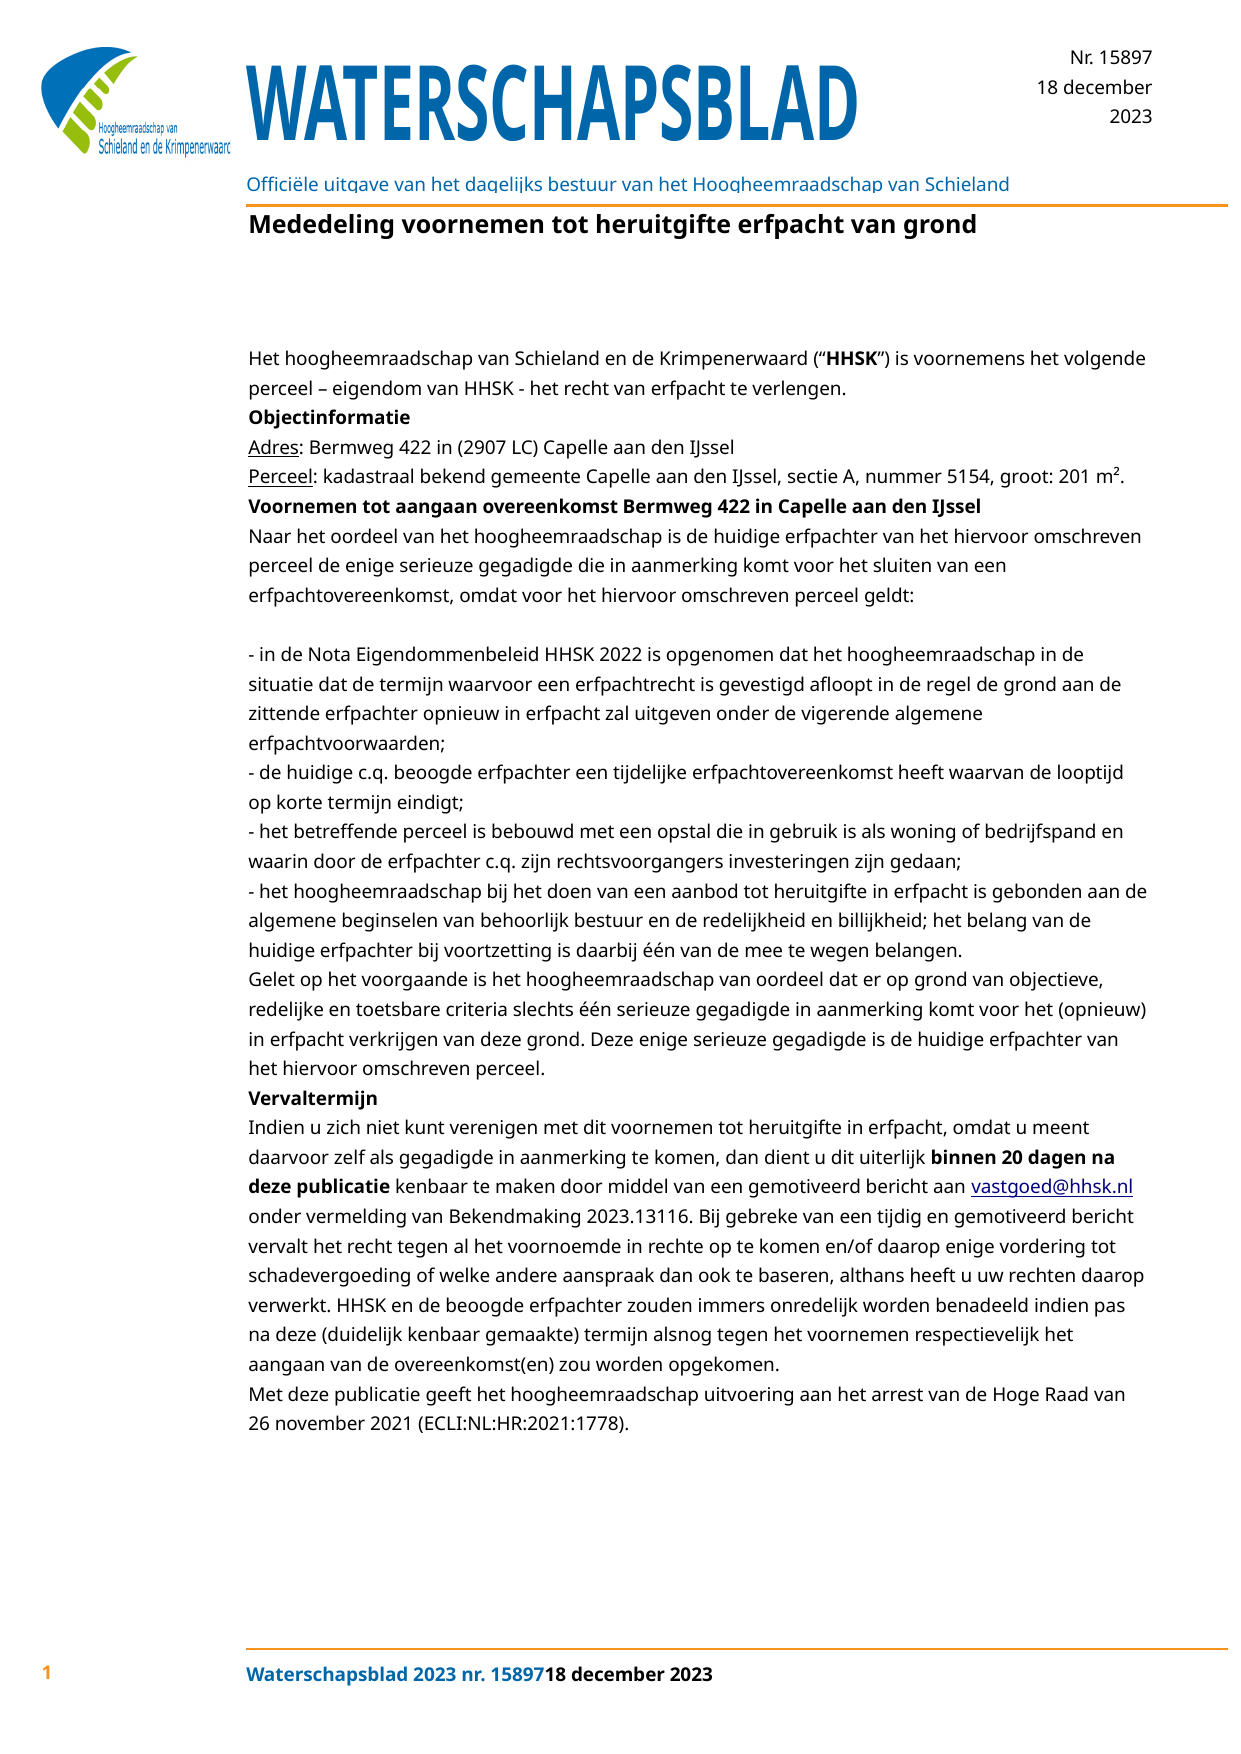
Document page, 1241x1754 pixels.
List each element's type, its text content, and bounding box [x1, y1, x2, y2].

text Met deze publicatie geeft het hoogheemraadschap uitvoering aan het arrest van de Hoge Raad van 26 november 2021 (ECLI:NL:HR:2021:1778). [248, 1381, 1152, 1436]
text - de huidige c.q. beoogde erfpachter een tijdelijke erfpachtovereenkomst heeft waarvan de looptijd op korte termijn eindigt; [248, 759, 1152, 815]
text Objectinformatie [248, 404, 1152, 430]
text Vervaltermijn [248, 1085, 1152, 1111]
text Adres: Bermweg 422 in (2907 LC) Capelle aan den IJssel [248, 434, 1152, 460]
text - in de Nota Eigendommenbeleid HHSK 2022 is opgenomen dat het hoogheemraadschap in de situatie dat de termijn waarvoor een erfpachtrecht is gevestigd afloopt in de regel de grond aan de zittende erfpachter opnieuw in erfpacht zal uitgeven onder de vigerende algemene erfpachtvoorwaarden; [248, 641, 1152, 756]
text Naar het oordeel van het hoogheemraadschap is de huidige erfpachter van het hiervoor omschreven perceel de enige serieuze gegadigde die in aanmerking komt voor het sluiten van een erfpachtovereenkomst, omdat voor het hiervoor omschreven perceel geldt: [248, 523, 1152, 608]
text - het betreffende perceel is bebouwd met een opstal die in gebruik is als woning of bedrijfspand en waarin door de erfpachter c.q. zijn rechtsvoorgangers investeringen zijn gedaan; [248, 819, 1152, 874]
picture [41, 47, 231, 172]
text Indien u zich niet kunt verenigen met dit voornemen tot heruitgifte in erfpacht, omdat u meent daarvoor zelf als gegadigde in aanmerking te komen, dan dient u dit uiterlijk binnen 20 dagen na deze publicatie kenbaar te maken door middel van een gemotiveerd bericht aan vastgoed@hhsk.nl onder vermelding van Bekendmaking 2023.13116. Bij gebreke van een tijdig en gemotiveerd bericht vervalt het recht tegen al het voornoemde in rechte op te komen en/of daarop enige vordering tot schadevergoeding of welke andere aanspraak dan ook te baseren, althans heeft u uw rechten daarop verwerkt. HHSK en de beoogde erfpachter zouden immers onredelijk worden benadeeld indien pas na deze (duidelijk kenbaar gemaakte) termijn alsnog tegen het voornemen respectievelijk het aangaan van de overeenkomst(en) zou worden opgekomen. [248, 1114, 1152, 1377]
text Voornemen tot aangaan overeenkomst Bermweg 422 in Capelle aan den IJssel [248, 493, 1152, 519]
text Mededeling voornemen tot heruitgifte erfpacht van grond [248, 207, 1152, 241]
text Perceel: kadastraal bekend gemeente Capelle aan den IJssel, sectie A, nummer 5154, groot: 201 m². [248, 464, 1152, 489]
text Gelet op het voorgaande is het hoogheemraadschap van oordeel dat er op grond van objectieve, redelijke en toetsbare criteria slechts één serieuze gegadigde in aanmerking komt voor het (opnieuw) in erfpacht verkrijgen van deze grond. Deze enige serieuze gegadigde is de huidige erfpachter van het hiervoor omschreven perceel. [248, 967, 1152, 1081]
text Het hoogheemraadschap van Schieland en de Krimpenerwaard (“HHSK”) is voornemens het volgende perceel – eigendom van HHSK - het recht van erfpacht te verlengen. [248, 345, 1152, 401]
text - het hoogheemraadschap bij het doen van een aanbod tot heruitgifte in erfpacht is gebonden aan de algemene beginselen van behoorlijk bestuur en de redelijkheid en billijkheid; het belang van de huidige erfpachter bij voortzetting is daarbij één van de mee te wegen belangen. [248, 878, 1152, 963]
